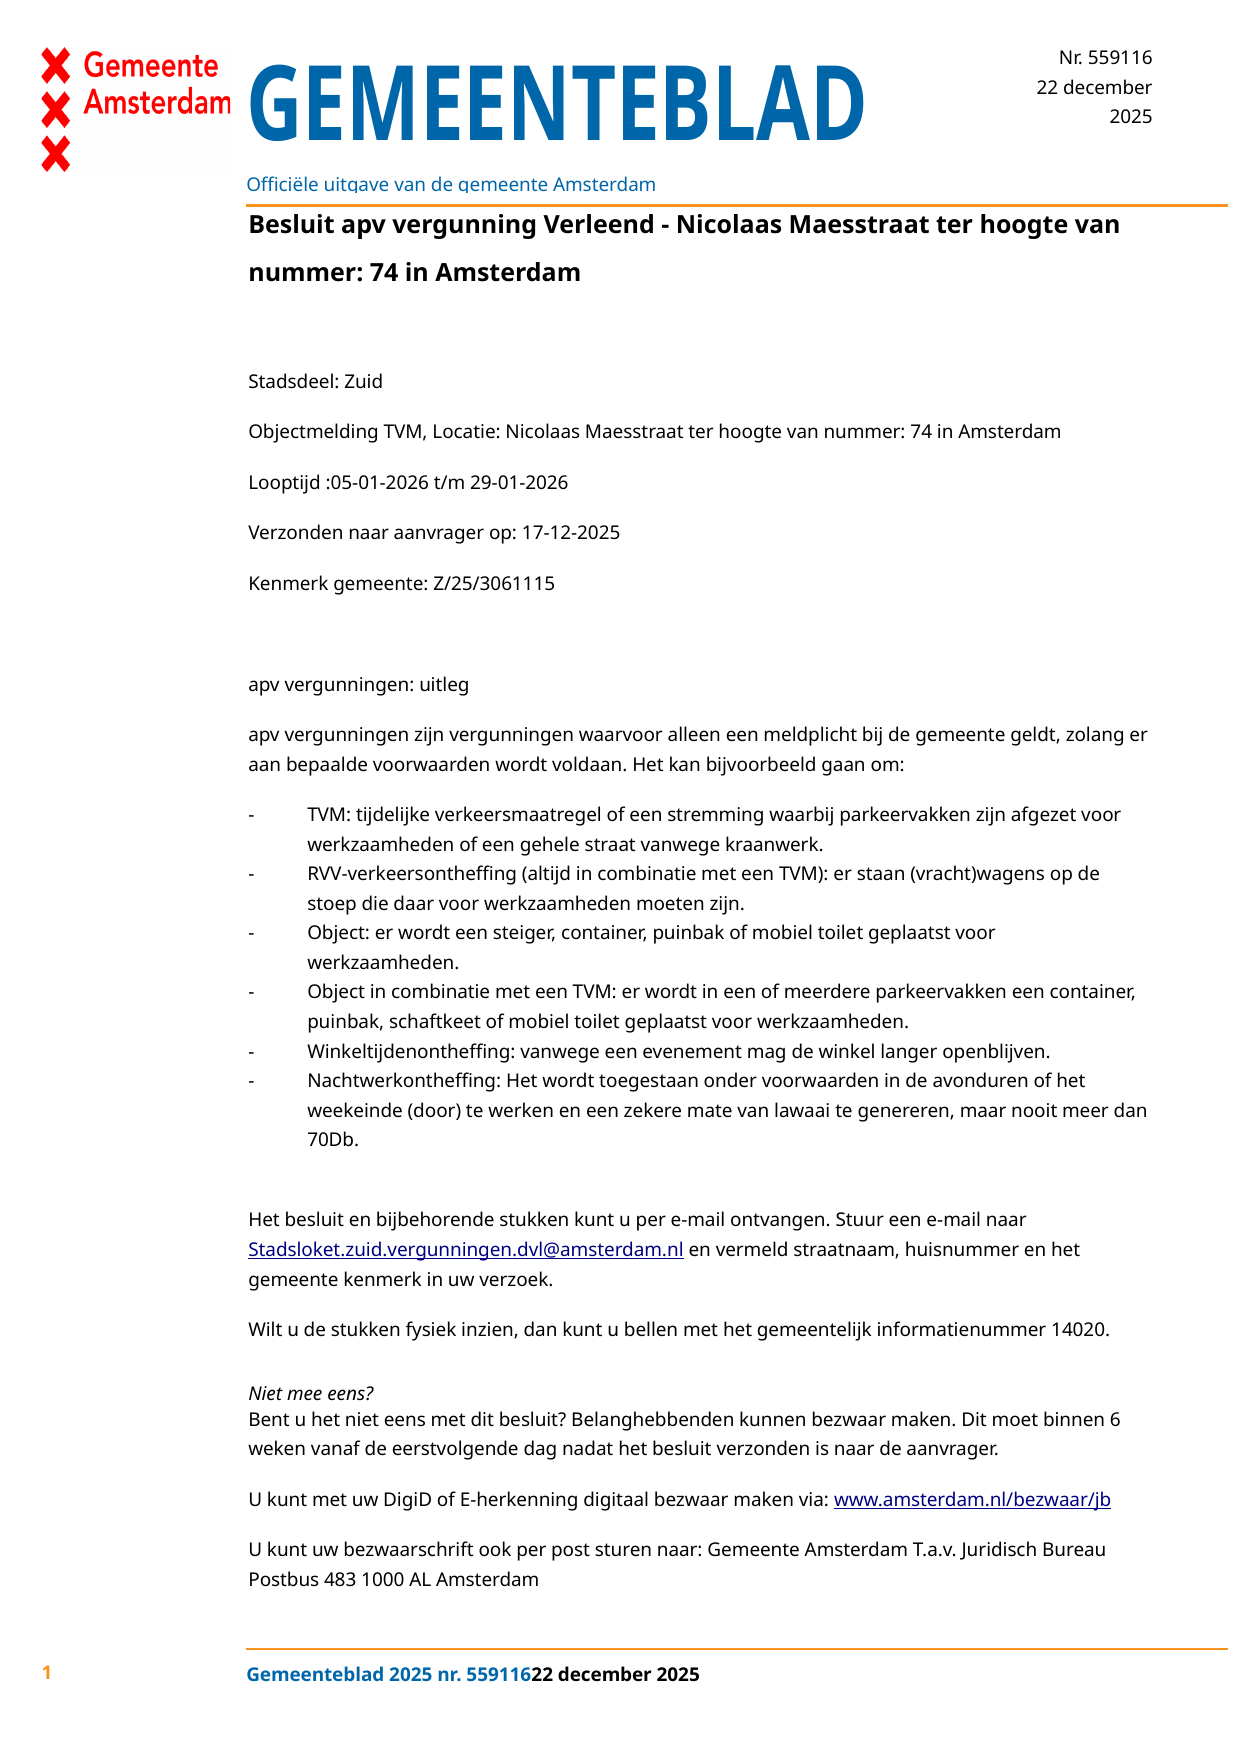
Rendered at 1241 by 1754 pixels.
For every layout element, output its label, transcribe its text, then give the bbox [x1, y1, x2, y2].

picture [41, 47, 231, 172]
text apv vergunningen zijn vergunningen waarvoor alleen een meldplicht bij de gemeente geldt, zolang er aan bepaalde voorwaarden wordt voldaan. Het kan bijvoorbeeld gaan om: [248, 721, 1152, 777]
text Stadsdeel: Zuid [248, 368, 1152, 394]
list Object: er wordt een steiger, container, puinbak of mobiel toilet geplaatst voor werkzaamheden. [248, 919, 1152, 975]
text Verzonden naar aanvrager op: 17-12-2025 [248, 519, 1152, 545]
text Objectmelding TVM, Locatie: Nicolaas Maesstraat ter hoogte van nummer: 74 in Amsterdam [248, 419, 1152, 444]
text U kunt uw bezwaarschrift ook per post sturen naar: Gemeente Amsterdam T.a.v. Juridisch Bureau Postbus 483 1000 AL Amsterdam [248, 1536, 1152, 1592]
text apv vergunningen: uitleg [248, 671, 1152, 697]
text Besluit apv vergunning Verleend - Nicolaas Maesstraat ter hoogte van nummer: 74 in Amsterdam [248, 207, 1152, 288]
list Object in combinatie met een TVM: er wordt in een of meerdere parkeervakken een container, puinbak, schaftkeet of mobiel toilet geplaatst voor werkzaamheden. [248, 979, 1152, 1034]
list Winkeltijdenontheffing: vanwege een evenement mag de winkel langer openblijven. [248, 1038, 1152, 1064]
list TVM: tijdelijke verkeersmaatregel of een stremming waarbij parkeervakken zijn afgezet voor werkzaamheden of een gehele straat vanwege kraanwerk. [248, 801, 1152, 857]
text Kenmerk gemeente: Z/25/3061115 [248, 570, 1152, 596]
text Niet mee eens? [248, 1380, 1152, 1406]
text Het besluit en bijbehorende stukken kunt u per e-mail ontvangen. Stuur een e-mail naar Stadsloket.zuid.vergunningen.dvl@amsterdam.nl en vermeld straatnaam, huisnummer en het gemeente kenmerk in uw verzoek. [248, 1207, 1152, 1292]
text Bent u het niet eens met dit besluit? Belanghebbenden kunnen bezwaar maken. Dit moet binnen 6 weken vanaf de eerstvolgende dag nadat het besluit verzonden is naar de aanvrager. [248, 1406, 1152, 1461]
text U kunt met uw DigiD of E-herkenning digitaal bezwaar maken via: www.amsterdam.nl/bezwaar/jb [248, 1486, 1152, 1512]
list RVV-verkeersontheffing (altijd in combinatie met een TVM): er staan (vracht)wagens op de stoep die daar voor werkzaamheden moeten zijn. [248, 860, 1152, 916]
text Looptijd :05-01-2026 t/m 29-01-2026 [248, 469, 1152, 495]
list Nachtwerkontheffing: Het wordt toegestaan onder voorwaarden in de avonduren of het weekeinde (door) te werken en een zekere mate van lawaai te genereren, maar nooit meer dan 70Db. [248, 1067, 1152, 1152]
text Wilt u de stukken fysiek inzien, dan kunt u bellen met het gemeentelijk informatienummer 14020. [248, 1316, 1152, 1342]
